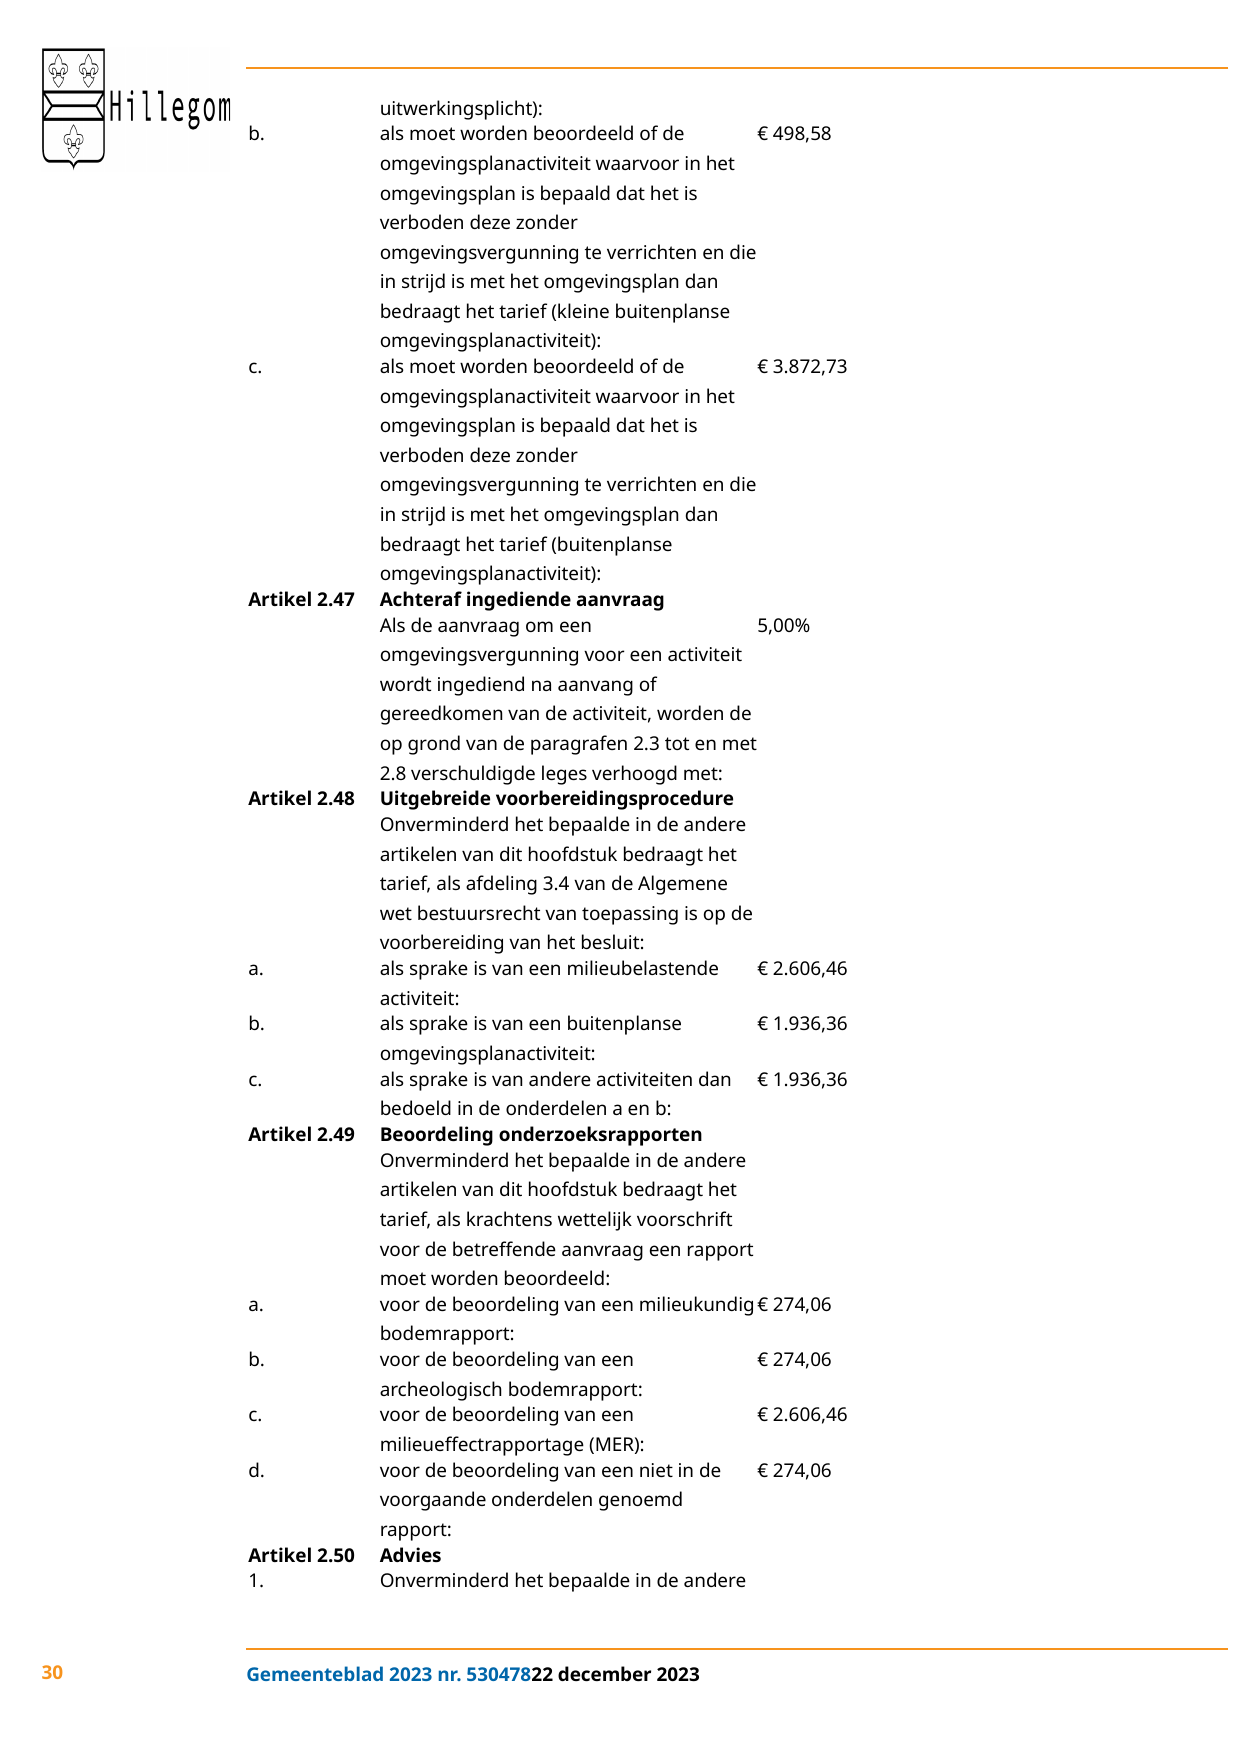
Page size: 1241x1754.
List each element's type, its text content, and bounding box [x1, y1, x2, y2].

picture [41, 47, 231, 172]
table_cell € 498,58 [757, 121, 1020, 353]
table_cell voor de beoordeling van een milieueffectrapportage (MER): [380, 1402, 757, 1457]
table_cell a. [248, 1291, 379, 1346]
table_cell a. [248, 955, 379, 1011]
table_cell 1. [248, 1568, 379, 1593]
table_cell c. [248, 353, 379, 586]
table_cell [248, 1147, 379, 1291]
table_cell uitwerkingsplicht): [380, 95, 757, 121]
table_cell 5,00% [757, 612, 1020, 786]
table_cell [248, 612, 379, 786]
table_cell d. [248, 1457, 379, 1542]
table_cell € 3.872,73 [757, 353, 1020, 586]
table_cell als sprake is van andere activiteiten dan bedoeld in de onderdelen a en b: [380, 1066, 757, 1121]
table_cell [757, 586, 1020, 612]
table_cell b. [248, 121, 379, 353]
table_cell [248, 811, 379, 955]
table_cell [757, 1542, 1020, 1568]
table_cell Artikel 2.50 [248, 1542, 379, 1568]
table_cell [757, 1147, 1020, 1291]
table_cell als sprake is van een buitenplanse omgevingsplanactiviteit: [380, 1011, 757, 1066]
table_cell b. [248, 1346, 379, 1402]
table_cell c. [248, 1066, 379, 1121]
table_cell als moet worden beoordeeld of de omgevingsplanactiviteit waarvoor in het omgevingsplan is bepaald dat het is verboden deze zonder omgevingsvergunning te verrichten en die in strijd is met het omgevingsplan dan bedraagt het tarief (buitenplanse omgevingsplanactiviteit): [380, 353, 757, 586]
table_cell [757, 786, 1020, 811]
table_cell € 274,06 [757, 1346, 1020, 1402]
table_cell als moet worden beoordeeld of de omgevingsplanactiviteit waarvoor in het omgevingsplan is bepaald dat het is verboden deze zonder omgevingsvergunning te verrichten en die in strijd is met het omgevingsplan dan bedraagt het tarief (kleine buitenplanse omgevingsplanactiviteit): [380, 121, 757, 353]
table_cell voor de beoordeling van een niet in de voorgaande onderdelen genoemd rapport: [380, 1457, 757, 1542]
table_cell als sprake is van een milieubelastende activiteit: [380, 955, 757, 1011]
table_cell € 2.606,46 [757, 1402, 1020, 1457]
table_cell [757, 1568, 1020, 1593]
table_cell € 274,06 [757, 1291, 1020, 1346]
table_cell € 1.936,36 [757, 1011, 1020, 1066]
table_cell b. [248, 1011, 379, 1066]
table_cell Als de aanvraag om een omgevingsvergunning voor een activiteit wordt ingediend na aanvang of gereedkomen van de activiteit, worden de op grond van de paragrafen 2.3 tot en met 2.8 verschuldigde leges verhoogd met: [380, 612, 757, 786]
table_cell voor de beoordeling van een archeologisch bodemrapport: [380, 1346, 757, 1402]
table_cell Onverminderd het bepaalde in de andere artikelen van dit hoofdstuk bedraagt het tarief, als krachtens wettelijk voorschrift voor de betreffende aanvraag een rapport moet worden beoordeeld: [380, 1147, 757, 1291]
table_cell voor de beoordeling van een milieukundig bodemrapport: [380, 1291, 757, 1346]
table_cell Beoordeling onderzoeksrapporten [380, 1121, 757, 1147]
table_cell c. [248, 1402, 379, 1457]
table_cell Onverminderd het bepaalde in de andere artikelen van dit hoofdstuk bedraagt het tarief, als afdeling 3.4 van de Algemene wet bestuursrecht van toepassing is op de voorbereiding van het besluit: [380, 811, 757, 955]
table_cell [248, 95, 379, 121]
table_cell Uitgebreide voorbereidingsprocedure [380, 786, 757, 811]
table_cell Artikel 2.48 [248, 786, 379, 811]
table_cell Achteraf ingediende aanvraag [380, 586, 757, 612]
table_cell € 2.606,46 [757, 955, 1020, 1011]
table_cell [757, 1121, 1020, 1147]
table_cell Onverminderd het bepaalde in de andere [380, 1568, 757, 1593]
table_cell € 1.936,36 [757, 1066, 1020, 1121]
table_cell Advies [380, 1542, 757, 1568]
table_cell [757, 95, 1020, 121]
table_cell € 274,06 [757, 1457, 1020, 1542]
table_cell Artikel 2.49 [248, 1121, 379, 1147]
table_cell [757, 811, 1020, 955]
table_cell Artikel 2.47 [248, 586, 379, 612]
